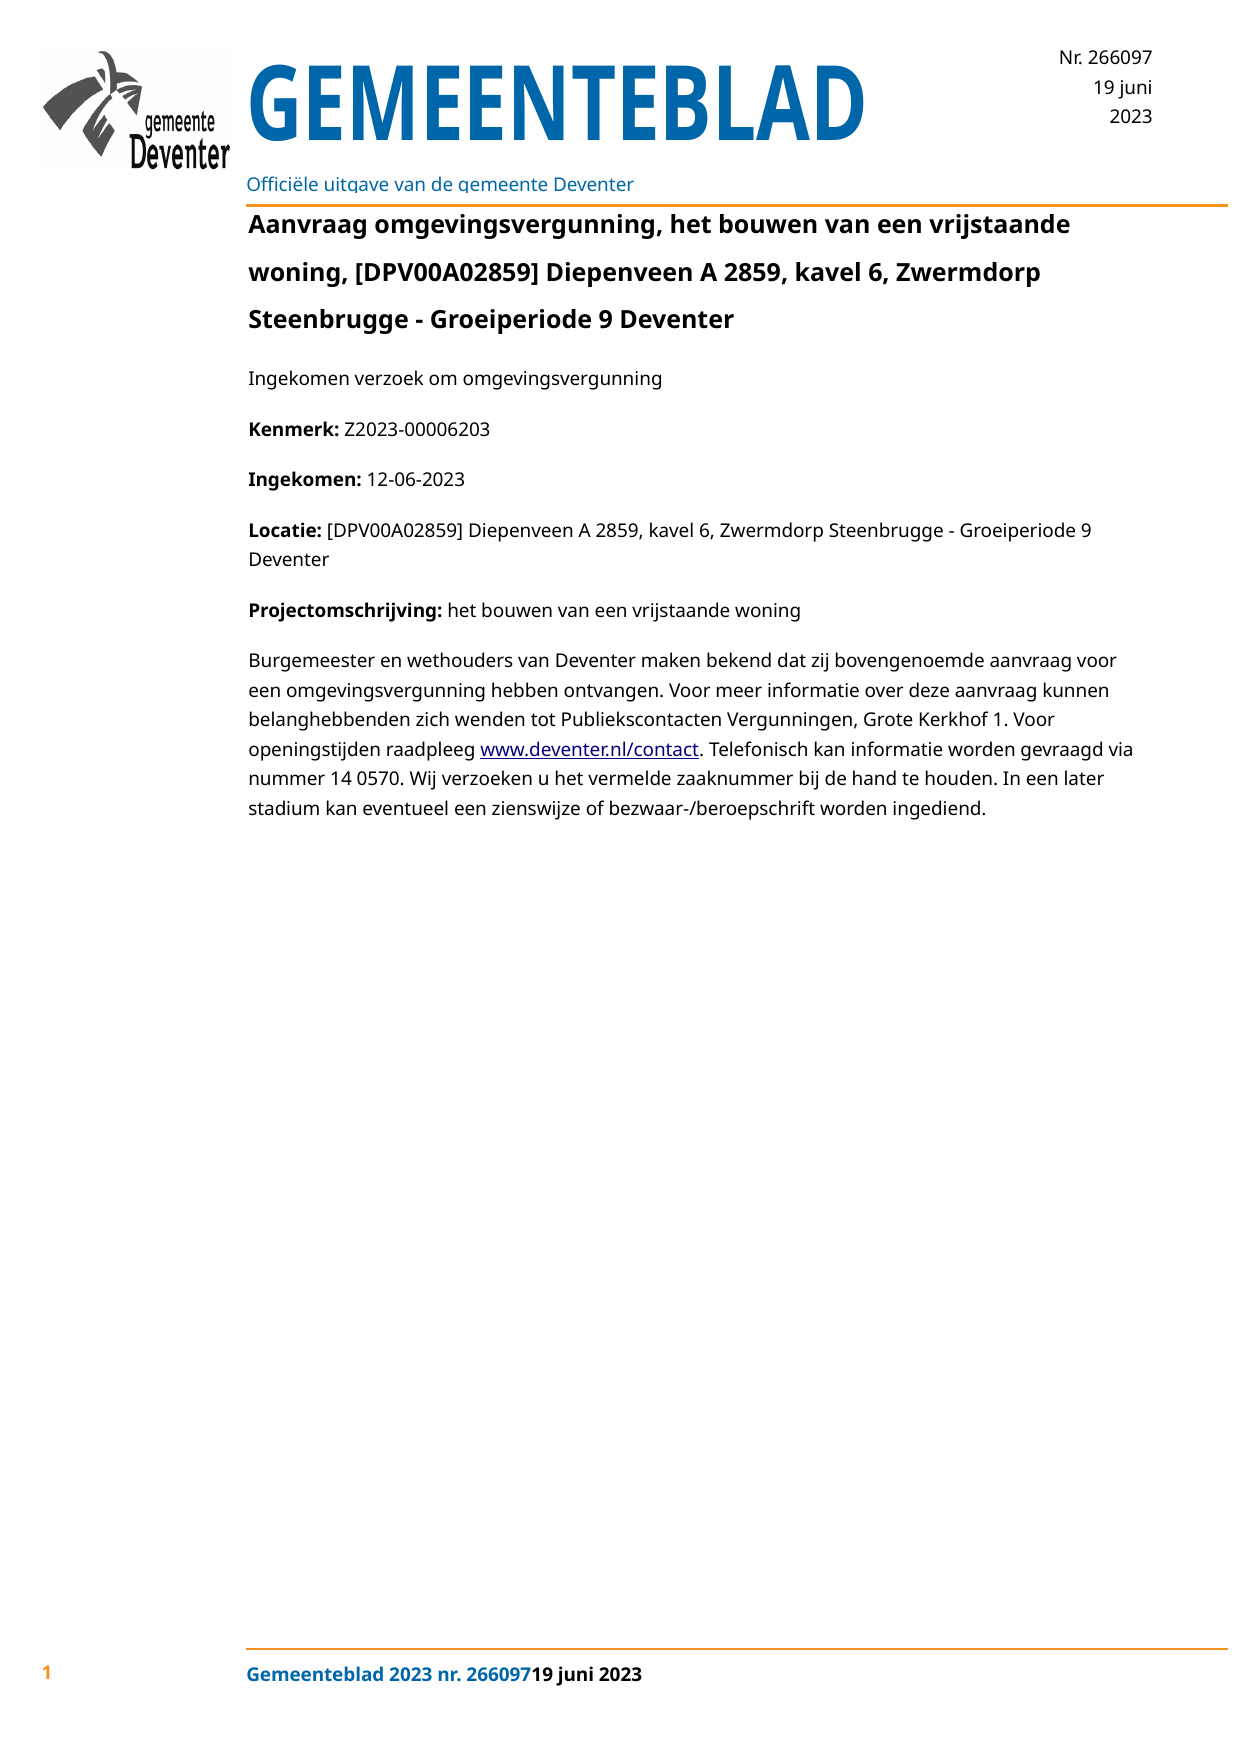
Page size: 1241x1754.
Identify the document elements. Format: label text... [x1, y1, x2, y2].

text Locatie: [DPV00A02859] Diepenveen A 2859, kavel 6, Zwermdorp Steenbrugge - Groeiperiode 9 Deventer [248, 517, 1152, 572]
text Projectomschrijving: het bouwen van een vrijstaande woning [248, 597, 1152, 622]
text Ingekomen: 12-06-2023 [248, 466, 1152, 492]
text Aanvraag omgevingsvergunning, het bouwen van een vrijstaande woning, [DPV00A02859] Diepenveen A 2859, kavel 6, Zwermdorp Steenbrugge - Groeiperiode 9 Deventer [248, 207, 1152, 336]
text Ingekomen verzoek om omgevingsvergunning [248, 366, 1152, 391]
text Burgemeester en wethouders van Deventer maken bekend dat zij bovengenoemde aanvraag voor een omgevingsvergunning hebben ontvangen. Voor meer informatie over deze aanvraag kunnen belanghebbenden zich wenden tot Publiekscontacten Vergunningen, Grote Kerkhof 1. Voor openingstijden raadpleeg www.deventer.nl/contact. Telefonisch kan informatie worden gevraagd via nummer 14 0570. Wij verzoeken u het vermelde zaaknummer bij de hand te houden. In een later stadium kan eventueel een zienswijze of bezwaar-/beroepschrift worden ingediend. [248, 647, 1152, 821]
text Kenmerk: Z2023-00006203 [248, 416, 1152, 442]
picture [41, 47, 231, 172]
